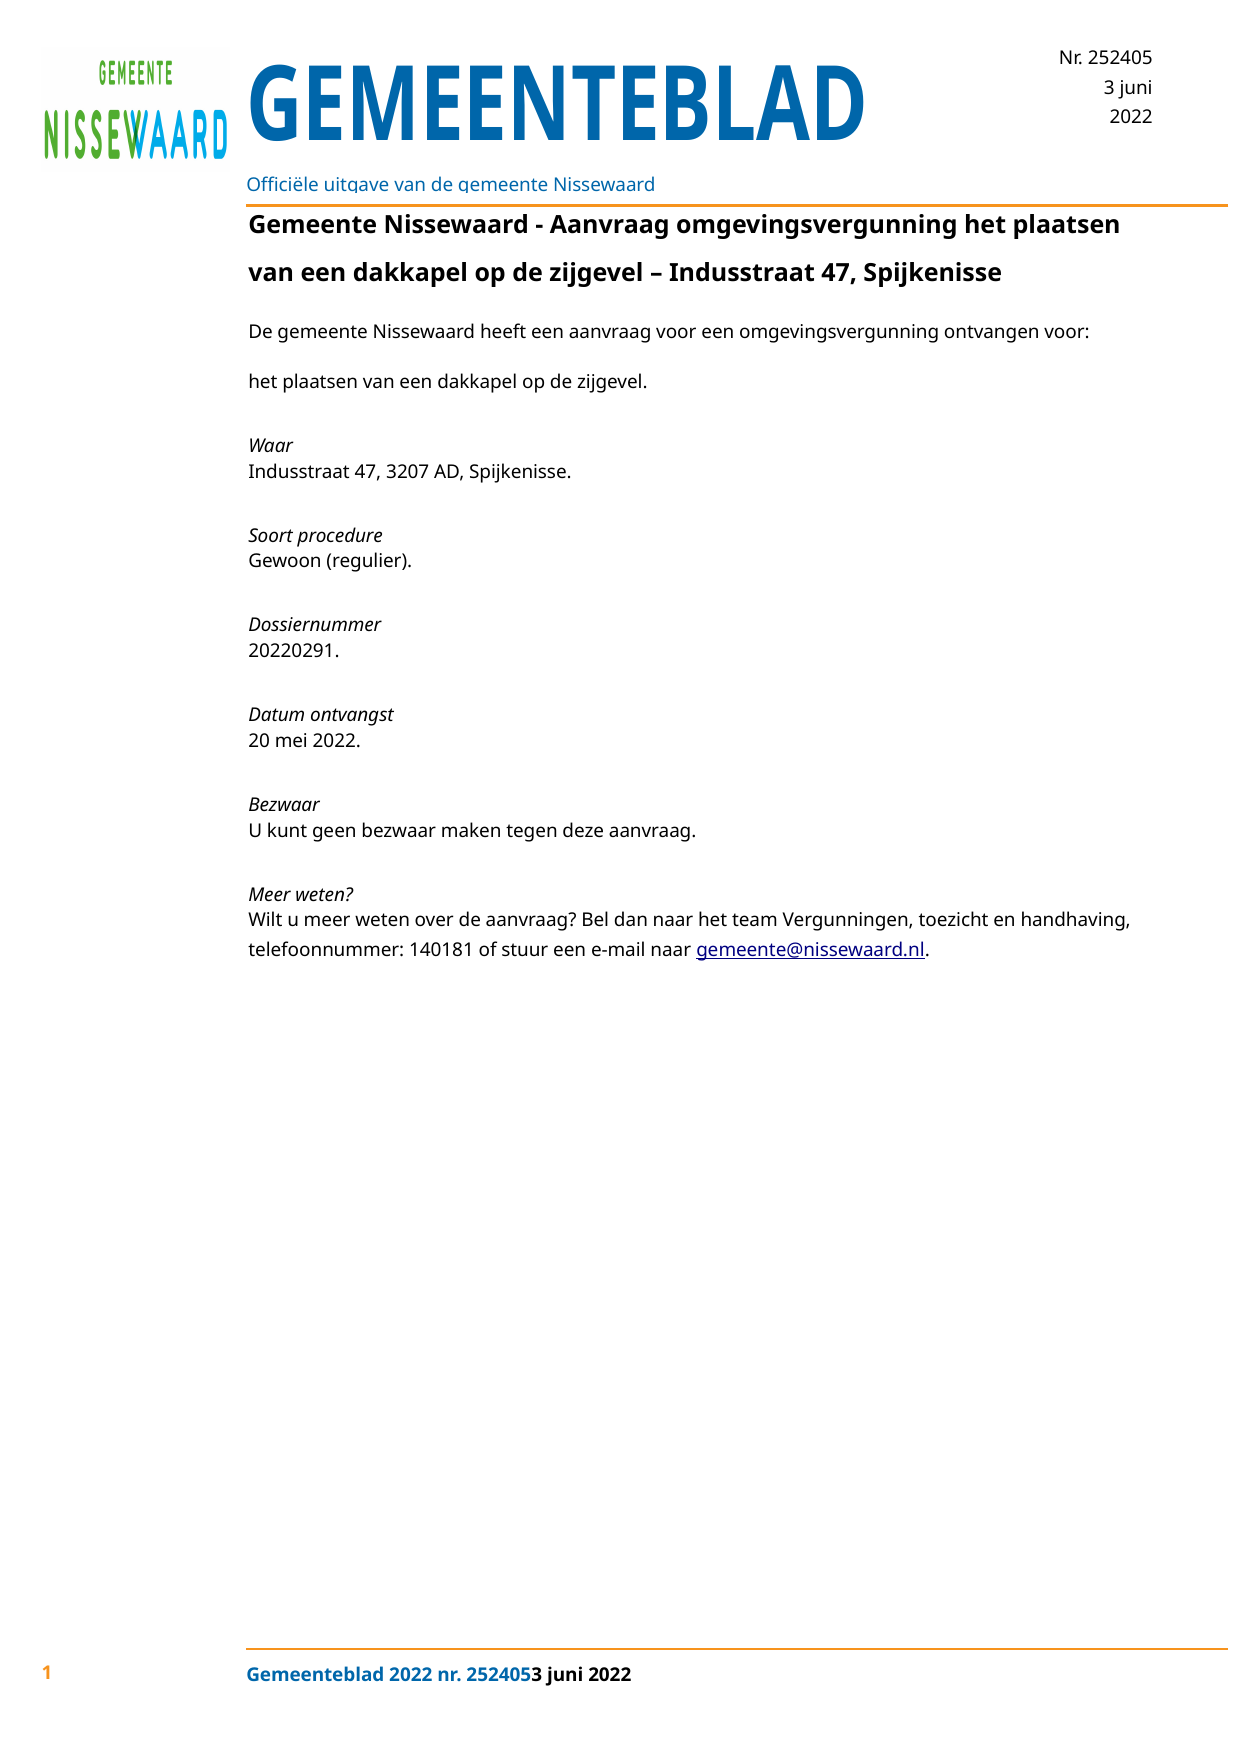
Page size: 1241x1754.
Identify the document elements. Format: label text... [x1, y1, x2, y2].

text De gemeente Nissewaard heeft een aanvraag voor een omgevingsvergunning ontvangen voor: [248, 318, 1152, 344]
text Indusstraat 47, 3207 AD, Spijkenisse. [248, 458, 1152, 484]
text het plaatsen van een dakkapel op de zijgevel. [248, 368, 1152, 394]
text Waar [248, 432, 1152, 458]
text Gewoon (regulier). [248, 548, 1152, 573]
text Datum ontvangst [248, 701, 1152, 727]
text U kunt geen bezwaar maken tegen deze aanvraag. [248, 817, 1152, 842]
text 20 mei 2022. [248, 727, 1152, 753]
text Soort procedure [248, 522, 1152, 548]
text Bezwaar [248, 791, 1152, 817]
text Gemeente Nissewaard - Aanvraag omgevingsvergunning het plaatsen van een dakkapel op de zijgevel – Indusstraat 47, Spijkenisse [248, 207, 1152, 288]
picture [41, 47, 231, 172]
text Wilt u meer weten over de aanvraag? Bel dan naar het team Vergunningen, toezicht en handhaving, telefoonnummer: 140181 of stuur een e-mail naar gemeente@nissewaard.nl. [248, 906, 1152, 962]
text 20220291. [248, 637, 1152, 663]
text Meer weten? [248, 881, 1152, 906]
text Dossiernummer [248, 612, 1152, 637]
